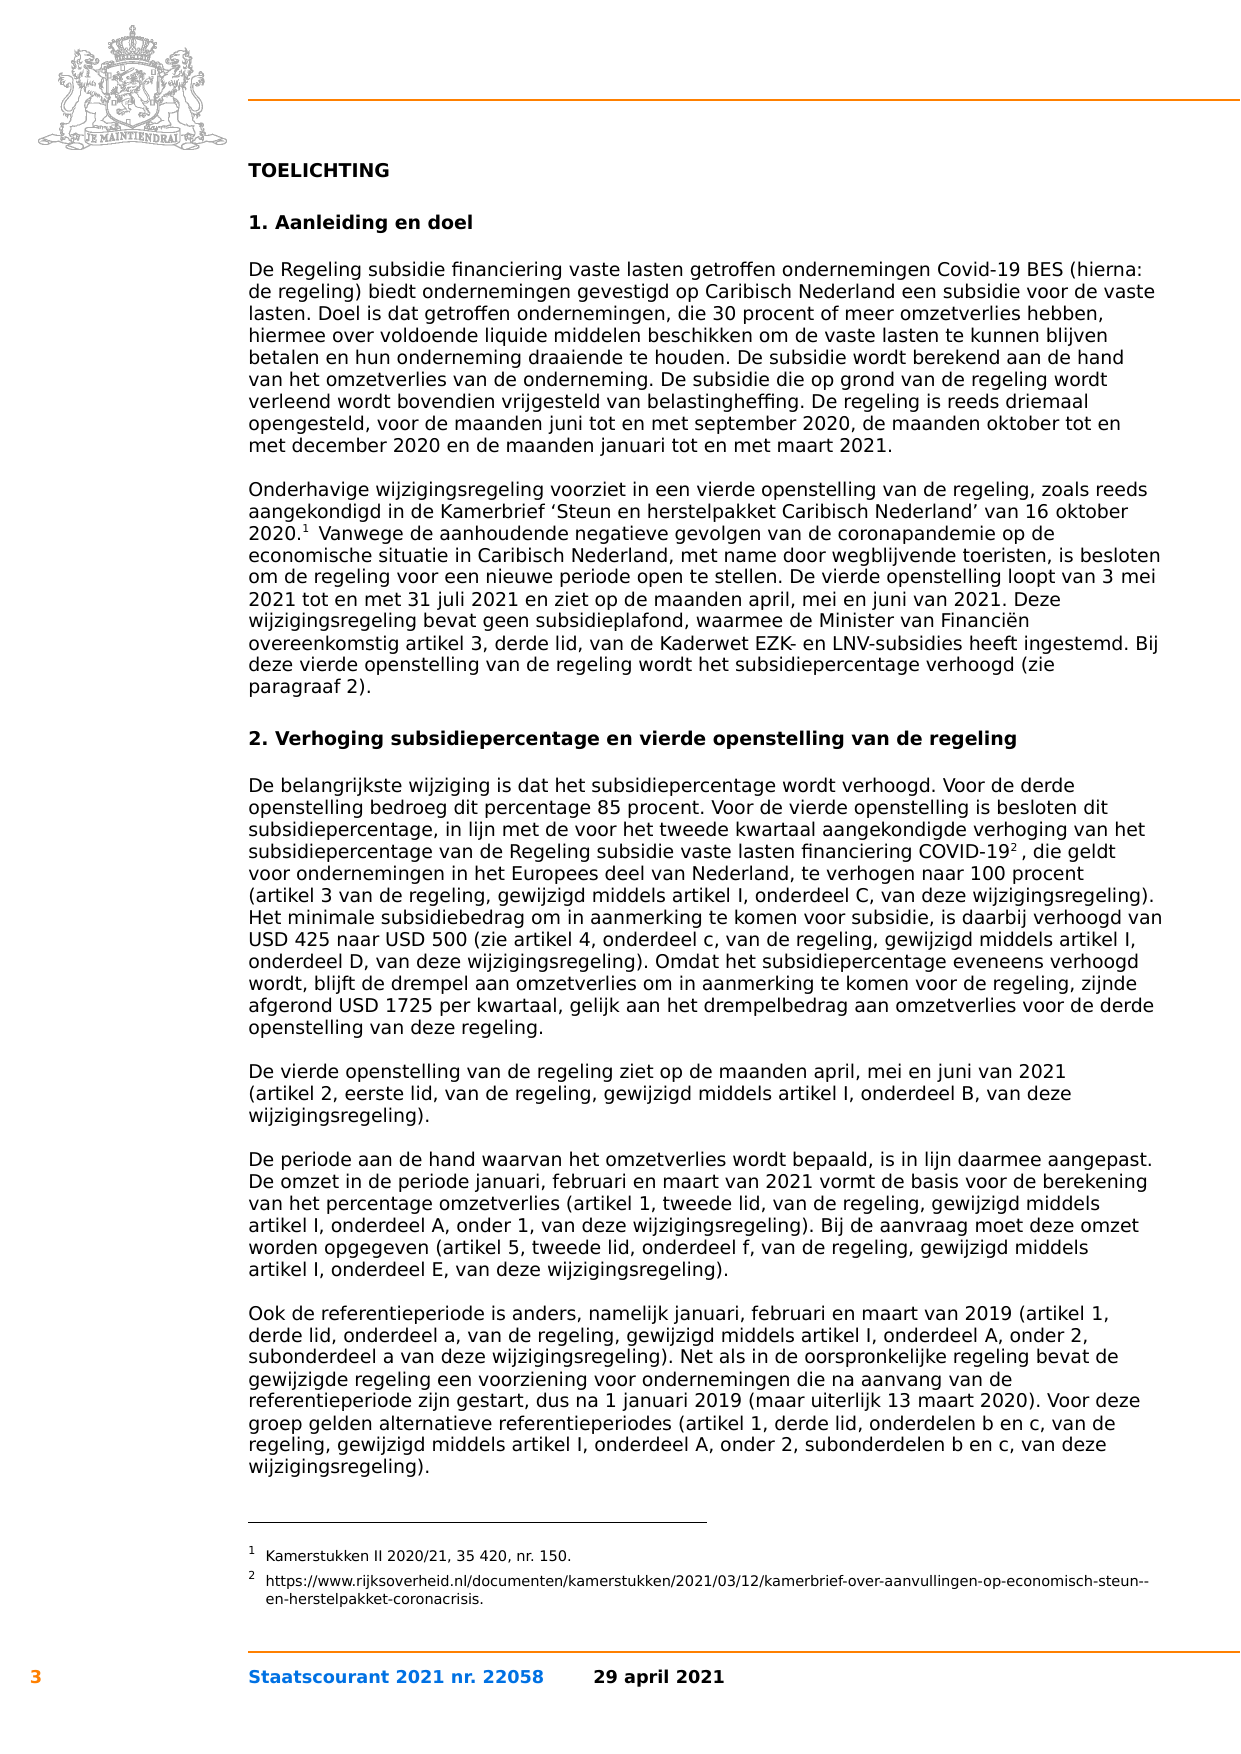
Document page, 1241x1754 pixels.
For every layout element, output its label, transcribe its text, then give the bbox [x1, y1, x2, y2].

text Ook de referentieperiode is anders, namelijk januari, februari en maart van 2019 (artikel 1, derde lid, onderdeel a, van de regeling, gewijzigd middels artikel I, onderdeel A, onder 2, subonderdeel a van deze wijzigingsregeling). Net als in de oorspronkelijke regeling bevat de gewijzigde regeling een voorziening voor ondernemingen die na aanvang van de referentieperiode zijn gestart, dus na 1 januari 2019 (maar uiterlijk 13 maart 2020). Voor deze groep gelden alternatieve referentieperiodes (artikel 1, derde lid, onderdelen b en c, van de regeling, gewijzigd middels artikel I, onderdeel A, onder 2, subonderdelen b en c, van deze wijzigingsregeling). [248, 1302, 1163, 1478]
text De belangrijkste wijziging is dat het subsidiepercentage wordt verhoogd. Voor de derde openstelling bedroeg dit percentage 85 procent. Voor de vierde openstelling is besloten dit subsidiepercentage, in lijn met de voor het tweede kwartaal aangekondigde verhoging van het subsidiepercentage van de Regeling subsidie vaste lasten financiering COVID-19, die geldt voor ondernemingen in het Europees deel van Nederland, te verhogen naar 100 procent (artikel 3 van de regeling, gewijzigd middels artikel I, onderdeel C, van deze wijzigingsregeling). Het minimale subsidiebedrag om in aanmerking te komen voor subsidie, is daarbij verhoogd van USD 425 naar USD 500 (zie artikel 4, onderdeel c, van de regeling, gewijzigd middels artikel I, onderdeel D, van deze wijzigingsregeling). Omdat het subsidiepercentage eveneens verhoogd wordt, blijft de drempel aan omzetverlies om in aanmerking te komen voor de regeling, zijnde afgerond USD 1725 per kwartaal, gelijk aan het drempelbedrag aan omzetverlies voor de derde openstelling van deze regeling. [248, 775, 1163, 1039]
picture [38, 25, 227, 150]
subtitle TOELICHTING [248, 160, 1163, 182]
text De vierde openstelling van de regeling ziet op de maanden april, mei en juni van 2021 (artikel 2, eerste lid, van de regeling, gewijzigd middels artikel I, onderdeel B, van deze wijzigingsregeling). [248, 1061, 1163, 1127]
text De periode aan de hand waarvan het omzetverlies wordt bepaald, is in lijn daarmee aangepast. De omzet in de periode januari, februari en maart van 2021 vormt de basis voor de berekening van het percentage omzetverlies (artikel 1, tweede lid, van de regeling, gewijzigd middels artikel I, onderdeel A, onder 1, van deze wijzigingsregeling). Bij de aanvraag moet deze omzet worden opgegeven (artikel 5, tweede lid, onderdeel f, van de regeling, gewijzigd middels artikel I, onderdeel E, van deze wijzigingsregeling). [248, 1149, 1163, 1281]
text Kamerstukken II 2020/21, 35 420, nr. 150. [248, 1544, 1163, 1566]
text De Regeling subsidie financiering vaste lasten getroffen ondernemingen Covid-19 BES (hierna: de regeling) biedt ondernemingen gevestigd op Caribisch Nederland een subsidie voor de vaste lasten. Doel is dat getroffen ondernemingen, die 30 procent of meer omzetverlies hebben, hiermee over voldoende liquide middelen beschikken om de vaste lasten te kunnen blijven betalen en hun onderneming draaiende te houden. De subsidie wordt berekend aan de hand van het omzetverlies van de onderneming. De subsidie die op grond van de regeling wordt verleend wordt bovendien vrijgesteld van belastingheffing. De regeling is reeds driemaal opengesteld, voor de maanden juni tot en met september 2020, de maanden oktober tot en met december 2020 en de maanden januari tot en met maart 2021. [248, 259, 1163, 457]
text https://www.rijksoverheid.nl/documenten/kamerstukken/2021/03/12/kamerbrief-over-aanvullingen-op-economisch-steun--en-herstelpakket-coronacrisis. [248, 1569, 1163, 1608]
subtitle 2. Verhoging subsidiepercentage en vierde openstelling van de regeling [248, 728, 1163, 750]
text Onderhavige wijzigingsregeling voorziet in een vierde openstelling van de regeling, zoals reeds aangekondigd in de Kamerbrief ‘Steun en herstelpakket Caribisch Nederland’ van 16 oktober 2020. Vanwege de aanhoudende negatieve gevolgen van de coronapandemie op de economische situatie in Caribisch Nederland, met name door wegblijvende toeristen, is besloten om de regeling voor een nieuwe periode open te stellen. De vierde openstelling loopt van 3 mei 2021 tot en met 31 juli 2021 en ziet op de maanden april, mei en juni van 2021. Deze wijzigingsregeling bevat geen subsidieplafond, waarmee de Minister van Financiën overeenkomstig artikel 3, derde lid, van de Kaderwet EZK- en LNV-subsidies heeft ingestemd. Bij deze vierde openstelling van de regeling wordt het subsidiepercentage verhoogd (zie paragraaf 2). [248, 478, 1163, 698]
subtitle 1. Aanleiding en doel [248, 212, 1163, 234]
